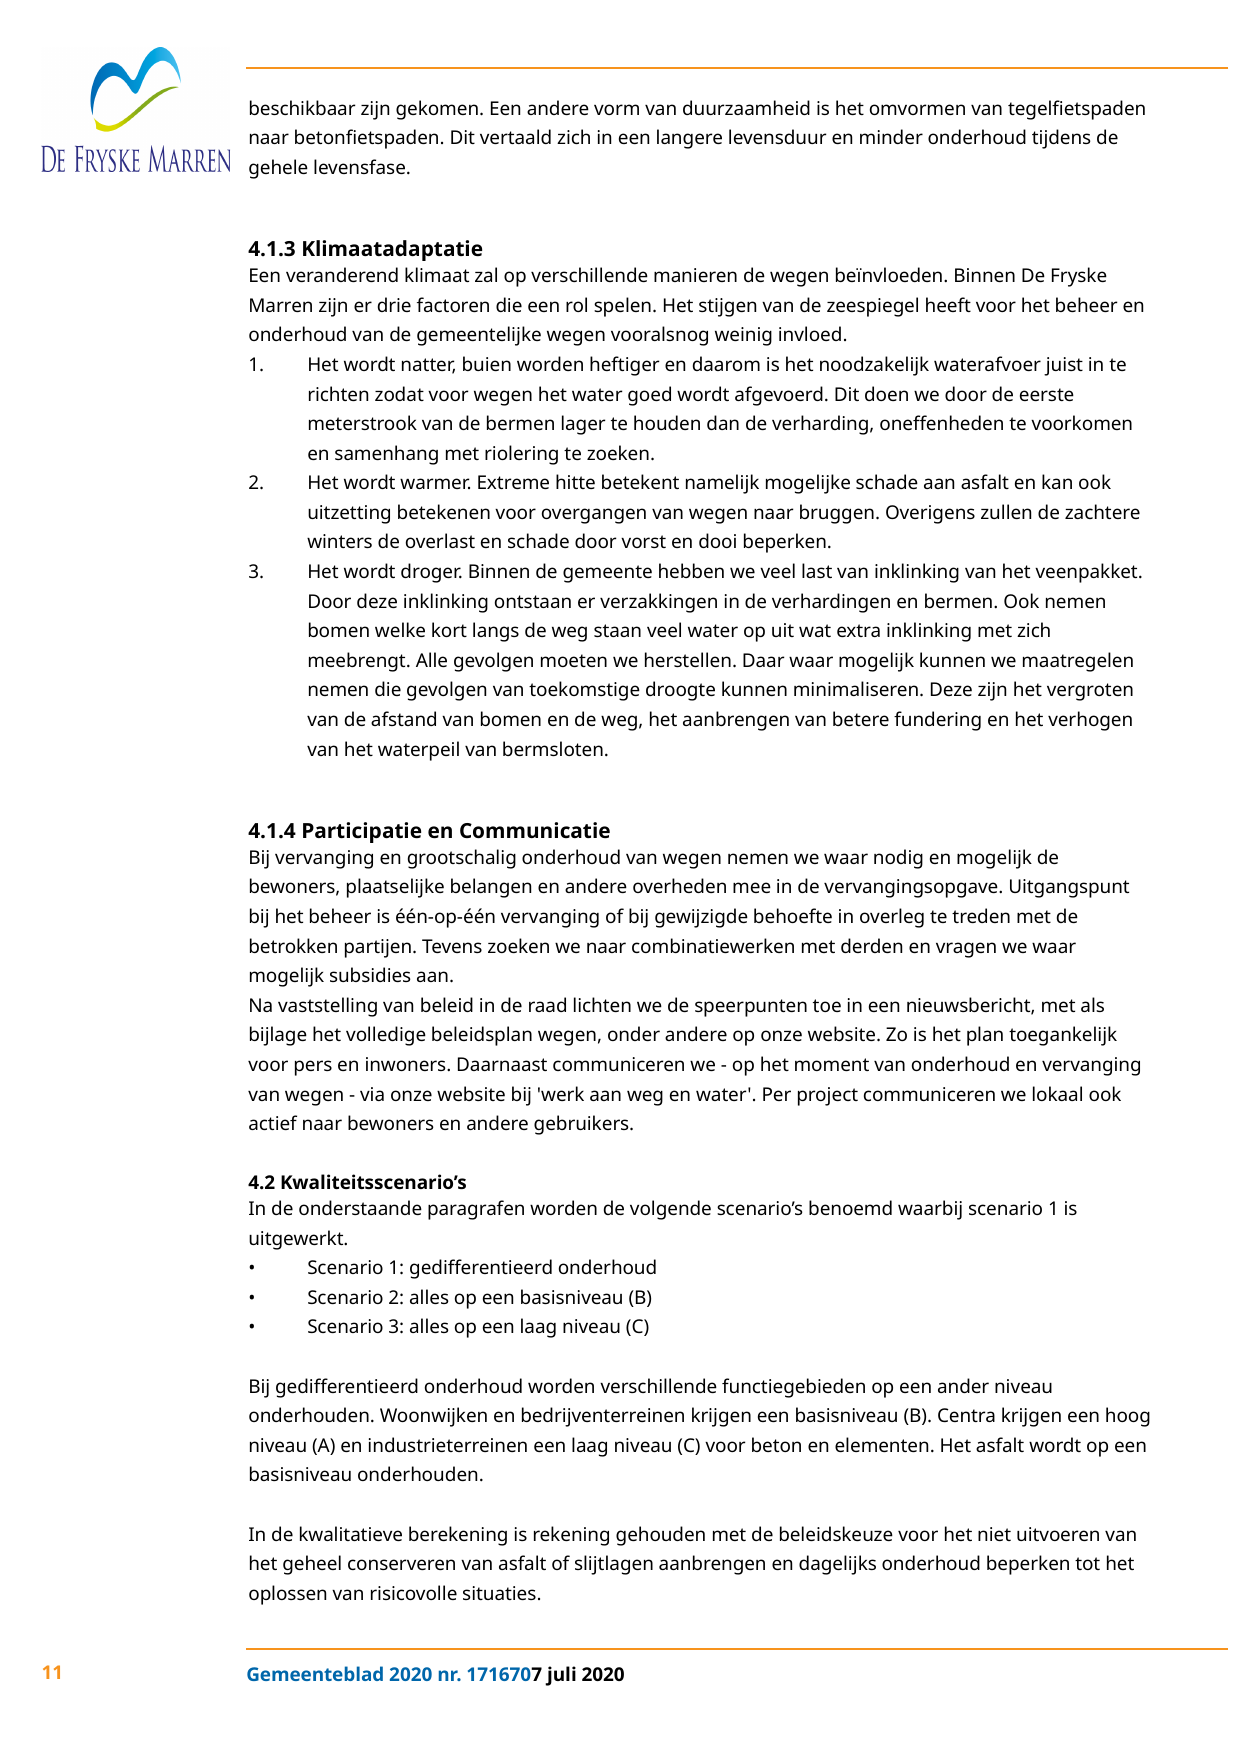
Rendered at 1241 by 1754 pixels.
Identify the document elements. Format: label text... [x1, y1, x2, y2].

list Scenario 1: gedifferentieerd onderhoud [248, 1254, 1152, 1280]
list Scenario 2: alles op een basisniveau (B) [248, 1284, 1152, 1310]
text Bij gedifferentieerd onderhoud worden verschillende functiegebieden op een ander niveau onderhouden. Woonwijken en bedrijventerreinen krijgen een basisniveau (B). Centra krijgen een hoog niveau (A) en industrieterreinen een laag niveau (C) voor beton en elementen. Het asfalt wordt op een basisniveau onderhouden. [248, 1373, 1152, 1487]
list Het wordt droger. Binnen de gemeente hebben we veel last van inklinking van het veenpakket. Door deze inklinking ontstaan er verzakkingen in de verhardingen en bermen. Ook nemen bomen welke kort langs de weg staan veel water op uit wat extra inklinking met zich meebrengt. Alle gevolgen moeten we herstellen. Daar waar mogelijk kunnen we maatregelen nemen die gevolgen van toekomstige droogte kunnen minimaliseren. Deze zijn het vergroten van de afstand van bomen en de weg, het aanbrengen van betere fundering en het verhogen van het waterpeil van bermsloten. [248, 558, 1152, 761]
text 4.1.4 Participatie en Communicatie [248, 816, 1152, 844]
list Het wordt warmer. Extreme hitte betekent namelijk mogelijke schade aan asfalt en kan ook uitzetting betekenen voor overgangen van wegen naar bruggen. Overigens zullen de zachtere winters de overlast en schade door vorst en dooi beperken. [248, 469, 1152, 554]
text Bij vervanging en grootschalig onderhoud van wegen nemen we waar nodig en mogelijk de bewoners, plaatselijke belangen en andere overheden mee in de vervangingsopgave. Uitgangspunt bij het beheer is één-op-één vervanging of bij gewijzigde behoefte in overleg te treden met de betrokken partijen. Tevens zoeken we naar combinatiewerken met derden en vragen we waar mogelijk subsidies aan. [248, 844, 1152, 988]
text 4.2 Kwaliteitsscenario’s [248, 1169, 1152, 1195]
picture [41, 47, 231, 172]
list Het wordt natter, buien worden heftiger en daarom is het noodzakelijk waterafvoer juist in te richten zodat voor wegen het water goed wordt afgevoerd. Dit doen we door de eerste meterstrook van de bermen lager te houden dan de verharding, oneffenheden te voorkomen en samenhang met riolering te zoeken. [248, 351, 1152, 466]
list Scenario 3: alles op een laag niveau (C) [248, 1314, 1152, 1339]
text 4.1.3 Klimaatadaptatie [248, 234, 1152, 262]
text In de onderstaande paragrafen worden de volgende scenario’s benoemd waarbij scenario 1 is uitgewerkt. [248, 1195, 1152, 1251]
text Een veranderend klimaat zal op verschillende manieren de wegen beïnvloeden. Binnen De Fryske Marren zijn er drie factoren die een rol spelen. Het stijgen van de zeespiegel heeft voor het beheer en onderhoud van de gemeentelijke wegen vooralsnog weinig invloed. [248, 262, 1152, 347]
text beschikbaar zijn gekomen. Een andere vorm van duurzaamheid is het omvormen van tegelfietspaden naar betonfietspaden. Dit vertaald zich in een langere levensduur en minder onderhoud tijdens de gehele levensfase. [248, 95, 1152, 180]
text Na vaststelling van beleid in de raad lichten we de speerpunten toe in een nieuwsbericht, met als bijlage het volledige beleidsplan wegen, onder andere op onze website. Zo is het plan toegankelijk voor pers en inwoners. Daarnaast communiceren we - op het moment van onderhoud en vervanging van wegen - via onze website bij 'werk aan weg en water'. Per project communiceren we lokaal ook actief naar bewoners en andere gebruikers. [248, 992, 1152, 1136]
text In de kwalitatieve berekening is rekening gehouden met de beleidskeuze voor het niet uitvoeren van het geheel conserveren van asfalt of slijtlagen aanbrengen en dagelijks onderhoud beperken tot het oplossen van risicovolle situaties. [248, 1521, 1152, 1606]
